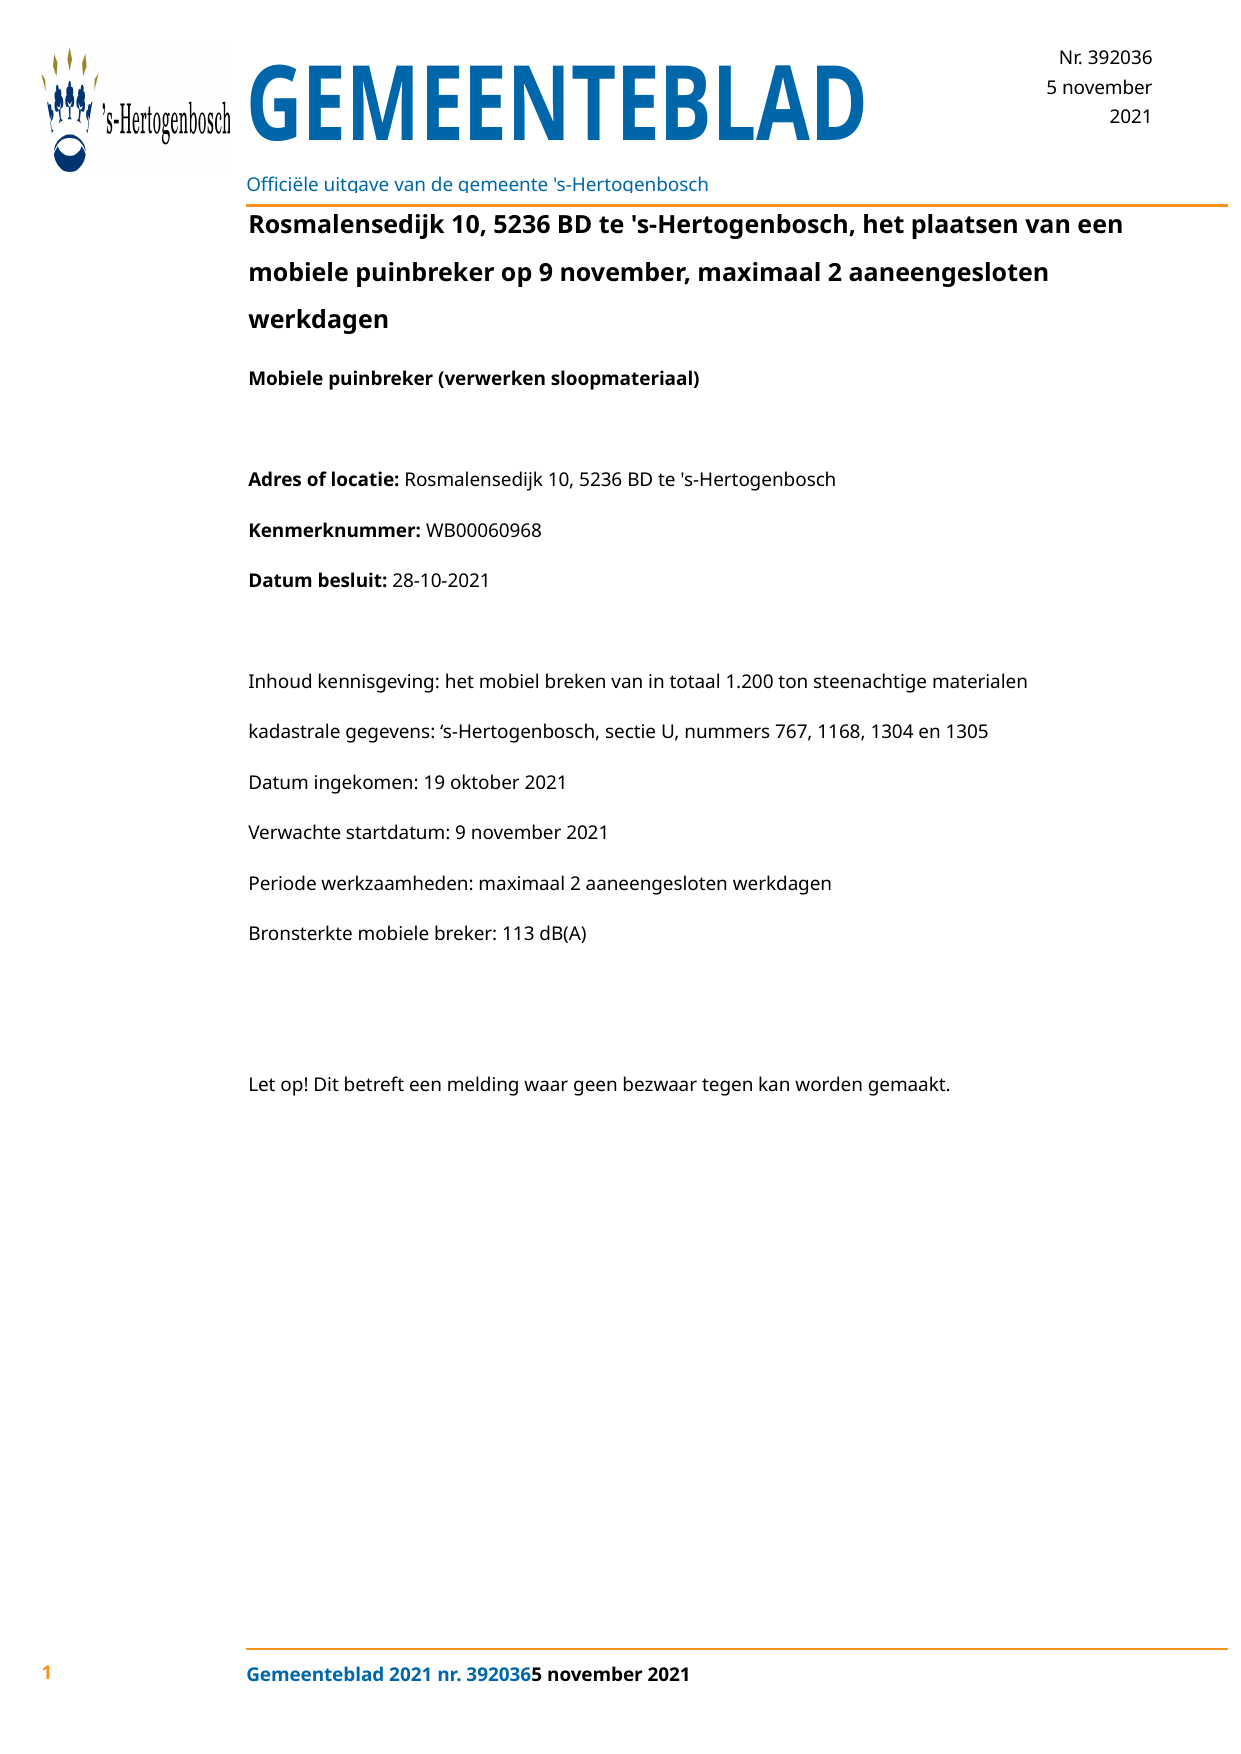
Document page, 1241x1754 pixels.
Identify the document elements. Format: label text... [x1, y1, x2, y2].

text Mobiele puinbreker (verwerken sloopmateriaal) [248, 366, 1152, 391]
picture [41, 47, 231, 172]
text Adres of locatie: Rosmalensedijk 10, 5236 BD te 's-Hertogenbosch [248, 466, 1152, 492]
text Verwachte startdatum: 9 november 2021 [248, 819, 1152, 845]
text Inhoud kennisgeving: het mobiel breken van in totaal 1.200 ton steenachtige materialen [248, 668, 1152, 694]
text kadastrale gegevens: ‘s-Hertogenbosch, sectie U, nummers 767, 1168, 1304 en 1305 [248, 718, 1152, 744]
text Datum ingekomen: 19 oktober 2021 [248, 769, 1152, 794]
text Kenmerknummer: WB00060968 [248, 517, 1152, 542]
text Bronsterkte mobiele breker: 113 dB(A) [248, 920, 1152, 946]
text Periode werkzaamheden: maximaal 2 aaneengesloten werkdagen [248, 870, 1152, 895]
text Rosmalensedijk 10, 5236 BD te 's-Hertogenbosch, het plaatsen van een mobiele puinbreker op 9 november, maximaal 2 aaneengesloten werkdagen [248, 207, 1152, 336]
text Let op! Dit betreft een melding waar geen bezwaar tegen kan worden gemaakt. [248, 1071, 1152, 1097]
text Datum besluit: 28-10-2021 [248, 567, 1152, 593]
